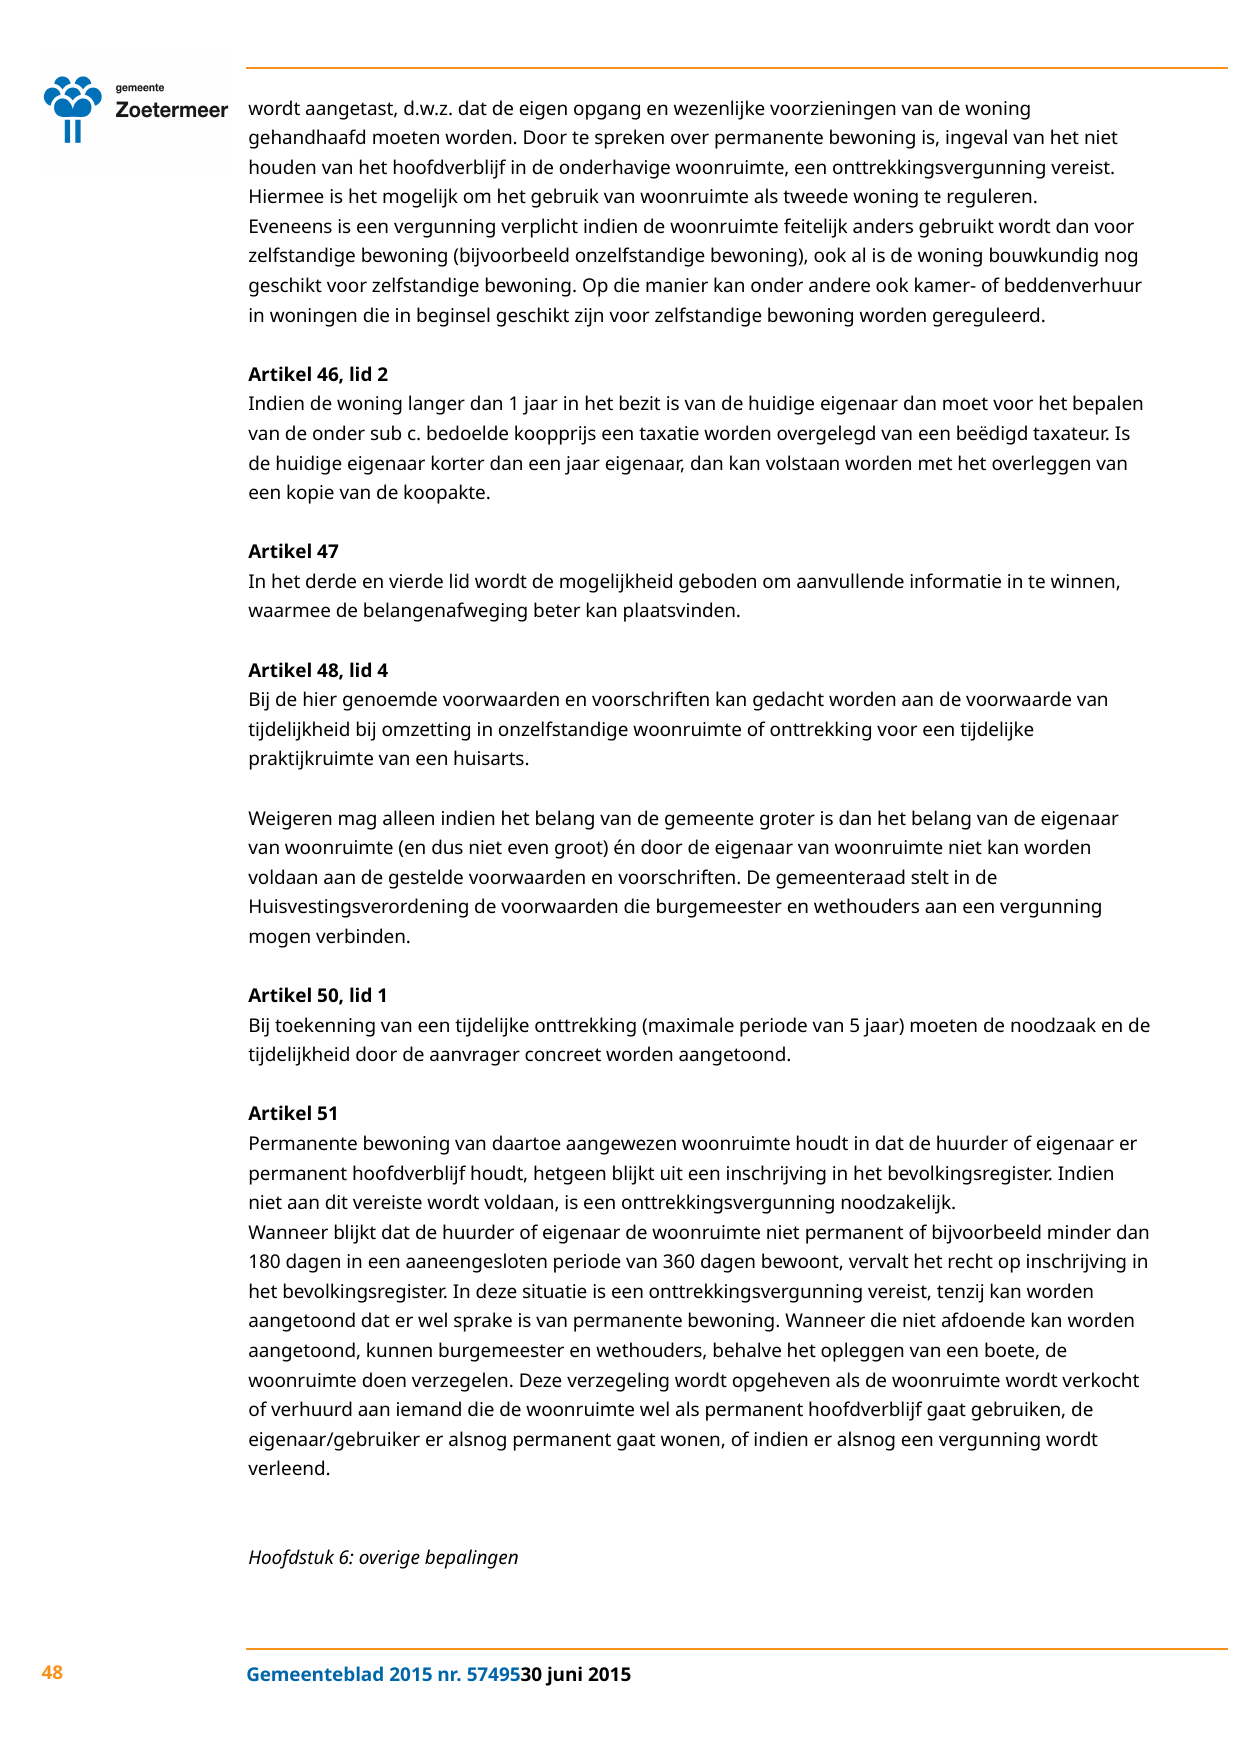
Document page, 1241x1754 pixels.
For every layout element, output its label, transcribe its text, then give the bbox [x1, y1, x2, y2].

text Bij de hier genoemde voorwaarden en voorschriften kan gedacht worden aan de voorwaarde van tijdelijkheid bij omzetting in onzelfstandige woonruimte of onttrekking voor een tijdelijke praktijkruimte van een huisarts. [248, 686, 1152, 771]
text Indien de woning langer dan 1 jaar in het bezit is van de huidige eigenaar dan moet voor het bepalen van de onder sub c. bedoelde koopprijs een taxatie worden overgelegd van een beëdigd taxateur. Is de huidige eigenaar korter dan een jaar eigenaar, dan kan volstaan worden met het overleggen van een kopie van de koopakte. [248, 391, 1152, 505]
text Permanente bewoning van daartoe aangewezen woonruimte houdt in dat de huurder of eigenaar er permanent hoofdverblijf houdt, hetgeen blijkt uit een inschrijving in het bevolkingsregister. Indien niet aan dit vereiste wordt voldaan, is een onttrekkingsvergunning noodzakelijk. [248, 1130, 1152, 1215]
text Artikel 47 [248, 538, 1152, 564]
text In het derde en vierde lid wordt de mogelijkheid geboden om aanvullende informatie in te winnen, waarmee de belangenafweging beter kan plaatsvinden. [248, 568, 1152, 623]
text Artikel 50, lid 1 [248, 982, 1152, 1008]
text Bij toekenning van een tijdelijke onttrekking (maximale periode van 5 jaar) moeten de noodzaak en de tijdelijkheid door de aanvrager concreet worden aangetoond. [248, 1012, 1152, 1067]
text Weigeren mag alleen indien het belang van de gemeente groter is dan het belang van de eigenaar van woonruimte (en dus niet even groot) én door de eigenaar van woonruimte niet kan worden voldaan aan de gestelde voorwaarden en voorschriften. De gemeenteraad stelt in de Huisvestingsverordening de voorwaarden die burgemeester en wethouders aan een vergunning mogen verbinden. [248, 805, 1152, 949]
text Eveneens is een vergunning verplicht indien de woonruimte feitelijk anders gebruikt wordt dan voor zelfstandige bewoning (bijvoorbeeld onzelfstandige bewoning), ook al is de woning bouwkundig nog geschikt voor zelfstandige bewoning. Op die manier kan onder andere ook kamer- of beddenverhuur in woningen die in beginsel geschikt zijn voor zelfstandige bewoning worden gereguleerd. [248, 213, 1152, 328]
text wordt aangetast, d.w.z. dat de eigen opgang en wezenlijke voorzieningen van de woning gehandhaafd moeten worden. Door te spreken over permanente bewoning is, ingeval van het niet houden van het hoofdverblijf in de onderhavige woonruimte, een onttrekkingsvergunning vereist. Hiermee is het mogelijk om het gebruik van woonruimte als tweede woning te reguleren. [248, 95, 1152, 209]
text Artikel 46, lid 2 [248, 361, 1152, 387]
picture [41, 47, 231, 172]
text Artikel 51 [248, 1101, 1152, 1126]
text Artikel 48, lid 4 [248, 657, 1152, 683]
text Hoofdstuk 6: overige bepalingen [248, 1544, 1152, 1570]
text Wanneer blijkt dat de huurder of eigenaar de woonruimte niet permanent of bijvoorbeeld minder dan 180 dagen in een aaneengesloten periode van 360 dagen bewoont, vervalt het recht op inschrijving in het bevolkingsregister. In deze situatie is een onttrekkingsvergunning vereist, tenzij kan worden aangetoond dat er wel sprake is van permanente bewoning. Wanneer die niet afdoende kan worden aangetoond, kunnen burgemeester en wethouders, behalve het opleggen van een boete, de woonruimte doen verzegelen. Deze verzegeling wordt opgeheven als de woonruimte wordt verkocht of verhuurd aan iemand die de woonruimte wel als permanent hoofdverblijf gaat gebruiken, de eigenaar/gebruiker er alsnog permanent gaat wonen, of indien er alsnog een vergunning wordt verleend. [248, 1219, 1152, 1481]
